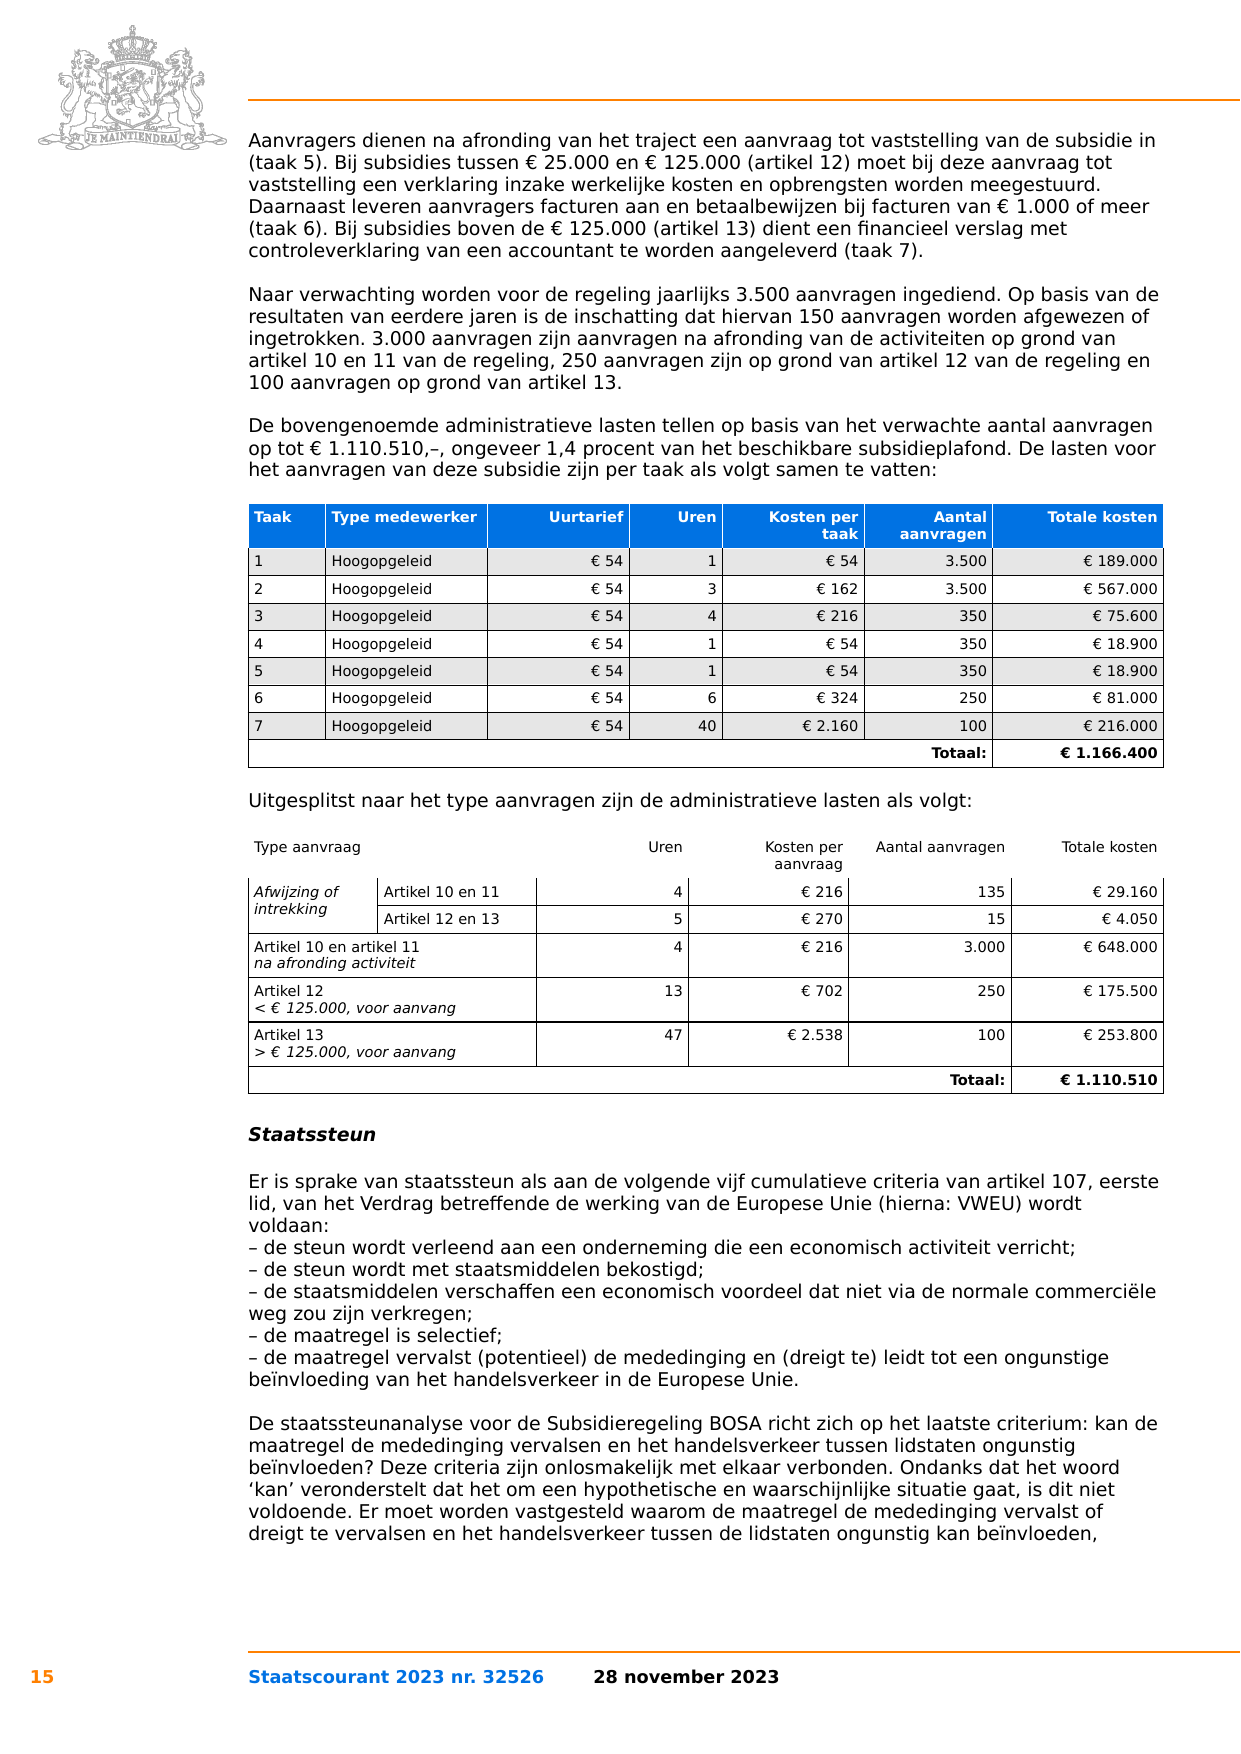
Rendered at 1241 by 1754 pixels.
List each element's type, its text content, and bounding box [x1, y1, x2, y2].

text – de steun wordt met staatsmiddelen bekostigd; [248, 1259, 1163, 1281]
table_cell 5 [249, 658, 325, 684]
text – de steun wordt verleend aan een onderneming die een economisch activiteit verricht; [248, 1237, 1163, 1259]
table_header Type medewerker [326, 504, 487, 548]
text – de maatregel vervalst (potentieel) de mededinging en (dreigt te) leidt tot een ongunstige beïnvloeding van het handelsverkeer in de Europese Unie. [248, 1347, 1163, 1391]
table_header Uren [537, 835, 688, 878]
table_cell 3 [630, 576, 722, 602]
table_cell € 648.000 [1012, 934, 1163, 977]
table_cell Hoogopgeleid [326, 576, 487, 602]
table_cell 4 [537, 934, 688, 977]
table_cell € 54 [488, 604, 629, 630]
text Naar verwachting worden voor de regeling jaarlijks 3.500 aanvragen ingediend. Op basis van de resultaten van eerdere jaren is de inschatting dat hiervan 150 aanvragen worden afgewezen of ingetrokken. 3.000 aanvragen zijn aanvragen na afronding van de activiteiten op grond van artikel 10 en 11 van de regeling, 250 aanvragen zijn op grond van artikel 12 van de regeling en 100 aanvragen op grond van artikel 13. [248, 284, 1163, 393]
table_cell 350 [865, 658, 992, 684]
table_cell Artikel 10 en 11 [378, 879, 536, 905]
table_cell € 1.166.400 [993, 740, 1163, 767]
table_cell Afwijzing of intrekking [249, 879, 377, 933]
table_cell 15 [849, 906, 1011, 933]
table_cell Hoogopgeleid [326, 686, 487, 712]
table_cell € 189.000 [993, 549, 1163, 575]
table_cell 7 [249, 713, 325, 739]
table_cell 4 [249, 631, 325, 657]
table_cell € 54 [488, 658, 629, 684]
table_cell € 216 [689, 879, 848, 905]
table_cell € 18.900 [993, 631, 1163, 657]
table_cell Hoogopgeleid [326, 713, 487, 739]
table_cell Artikel 12 en 13 [378, 906, 536, 933]
table_cell 100 [849, 1023, 1011, 1066]
table_cell 3.500 [865, 549, 992, 575]
table_cell 1 [630, 658, 722, 684]
table_cell € 54 [488, 576, 629, 602]
table_cell € 270 [689, 906, 848, 933]
table_cell 6 [630, 686, 722, 712]
table_cell € 1.110.510 [1012, 1067, 1163, 1093]
table_header Type aanvraag [249, 835, 536, 878]
table_cell € 54 [488, 631, 629, 657]
table_cell 6 [249, 686, 325, 712]
table_cell € 54 [488, 549, 629, 575]
table_cell € 567.000 [993, 576, 1163, 602]
table_header Aantal aanvragen [849, 835, 1011, 878]
table_cell € 4.050 [1012, 906, 1163, 933]
table_cell € 324 [723, 686, 864, 712]
text Uitgesplitst naar het type aanvragen zijn de administratieve lasten als volgt: [248, 790, 1163, 812]
table_cell 3 [249, 604, 325, 630]
table_cell € 18.900 [993, 658, 1163, 684]
table_cell € 702 [689, 978, 848, 1021]
table_header Taak [249, 504, 325, 548]
table_cell Hoogopgeleid [326, 631, 487, 657]
table_header Aantal aanvragen [865, 504, 992, 548]
table_header Kosten per taak [723, 504, 864, 548]
table_cell € 216 [723, 604, 864, 630]
table_cell 3.000 [849, 934, 1011, 977]
picture [38, 25, 227, 150]
table_cell 350 [865, 631, 992, 657]
table_cell 1 [630, 631, 722, 657]
table_cell € 29.160 [1012, 879, 1163, 905]
table_cell € 54 [488, 686, 629, 712]
table_cell Totaal: [249, 740, 992, 767]
text Er is sprake van staatssteun als aan de volgende vijf cumulatieve criteria van artikel 107, eerste lid, van het Verdrag betreffende de werking van de Europese Unie (hierna: VWEU) wordt voldaan: [248, 1171, 1163, 1237]
table_cell 4 [630, 604, 722, 630]
table_cell € 216.000 [993, 713, 1163, 739]
table_header Totale kosten [993, 504, 1163, 548]
table_cell 350 [865, 604, 992, 630]
table_cell € 54 [488, 713, 629, 739]
table_cell 3.500 [865, 576, 992, 602]
table_cell € 81.000 [993, 686, 1163, 712]
table_cell Hoogopgeleid [326, 604, 487, 630]
subtitle Staatssteun [248, 1124, 1163, 1146]
table_cell 250 [865, 686, 992, 712]
text De bovengenoemde administratieve lasten tellen op basis van het verwachte aantal aanvragen op tot € 1.110.510,–, ongeveer 1,4 procent van het beschikbare subsidieplafond. De lasten voor het aanvragen van deze subsidie zijn per taak als volgt samen te vatten: [248, 415, 1163, 481]
table_cell € 2.538 [689, 1023, 848, 1066]
table_cell € 2.160 [723, 713, 864, 739]
table_cell Artikel 12 < € 125.000, voor aanvang [249, 978, 536, 1021]
table_header Kosten per aanvraag [689, 835, 848, 878]
table_cell 100 [865, 713, 992, 739]
table_cell 2 [249, 576, 325, 602]
table_cell € 216 [689, 934, 848, 977]
text – de maatregel is selectief; [248, 1325, 1163, 1347]
table_cell € 54 [723, 631, 864, 657]
table_header Uren [630, 504, 722, 548]
table_cell 250 [849, 978, 1011, 1021]
table_cell 40 [630, 713, 722, 739]
table_cell € 54 [723, 658, 864, 684]
table_cell € 54 [723, 549, 864, 575]
table_cell 135 [849, 879, 1011, 905]
table_cell € 253.800 [1012, 1023, 1163, 1066]
table_cell € 162 [723, 576, 864, 602]
table_cell 4 [537, 879, 688, 905]
table_cell Totaal: [249, 1067, 1011, 1093]
table_cell Artikel 13 > € 125.000, voor aanvang [249, 1023, 536, 1066]
table_cell Hoogopgeleid [326, 658, 487, 684]
text De staatssteunanalyse voor de Subsidieregeling BOSA richt zich op het laatste criterium: kan de maatregel de mededinging vervalsen en het handelsverkeer tussen lidstaten ongunstig beïnvloeden? Deze criteria zijn onlosmakelijk met elkaar verbonden. Ondanks dat het woord ‘kan’ veronderstelt dat het om een hypothetische en waarschijnlijke situatie gaat, is dit niet voldoende. Er moet worden vastgesteld waarom de maatregel de mededinging vervalst of dreigt te vervalsen en het handelsverkeer tussen de lidstaten ongunstig kan beïnvloeden, [248, 1413, 1163, 1545]
text – de staatsmiddelen verschaffen een economisch voordeel dat niet via de normale commerciële weg zou zijn verkregen; [248, 1281, 1163, 1325]
table_cell € 75.600 [993, 604, 1163, 630]
table_cell 1 [630, 549, 722, 575]
table_cell 47 [537, 1023, 688, 1066]
table_cell € 175.500 [1012, 978, 1163, 1021]
table_cell 5 [537, 906, 688, 933]
table_cell Hoogopgeleid [326, 549, 487, 575]
table_cell 13 [537, 978, 688, 1021]
table_header Uurtarief [488, 504, 629, 548]
table_cell Artikel 10 en artikel 11 na afronding activiteit [249, 934, 536, 977]
text Aanvragers dienen na afronding van het traject een aanvraag tot vaststelling van de subsidie in (taak 5). Bij subsidies tussen € 25.000 en € 125.000 (artikel 12) moet bij deze aanvraag tot vaststelling een verklaring inzake werkelijke kosten en opbrengsten worden meegestuurd. Daarnaast leveren aanvragers facturen aan en betaalbewijzen bij facturen van € 1.000 of meer (taak 6). Bij subsidies boven de € 125.000 (artikel 13) dient een financieel verslag met controleverklaring van een accountant te worden aangeleverd (taak 7). [248, 130, 1163, 262]
table_cell 1 [249, 549, 325, 575]
table_header Totale kosten [1012, 835, 1163, 878]
